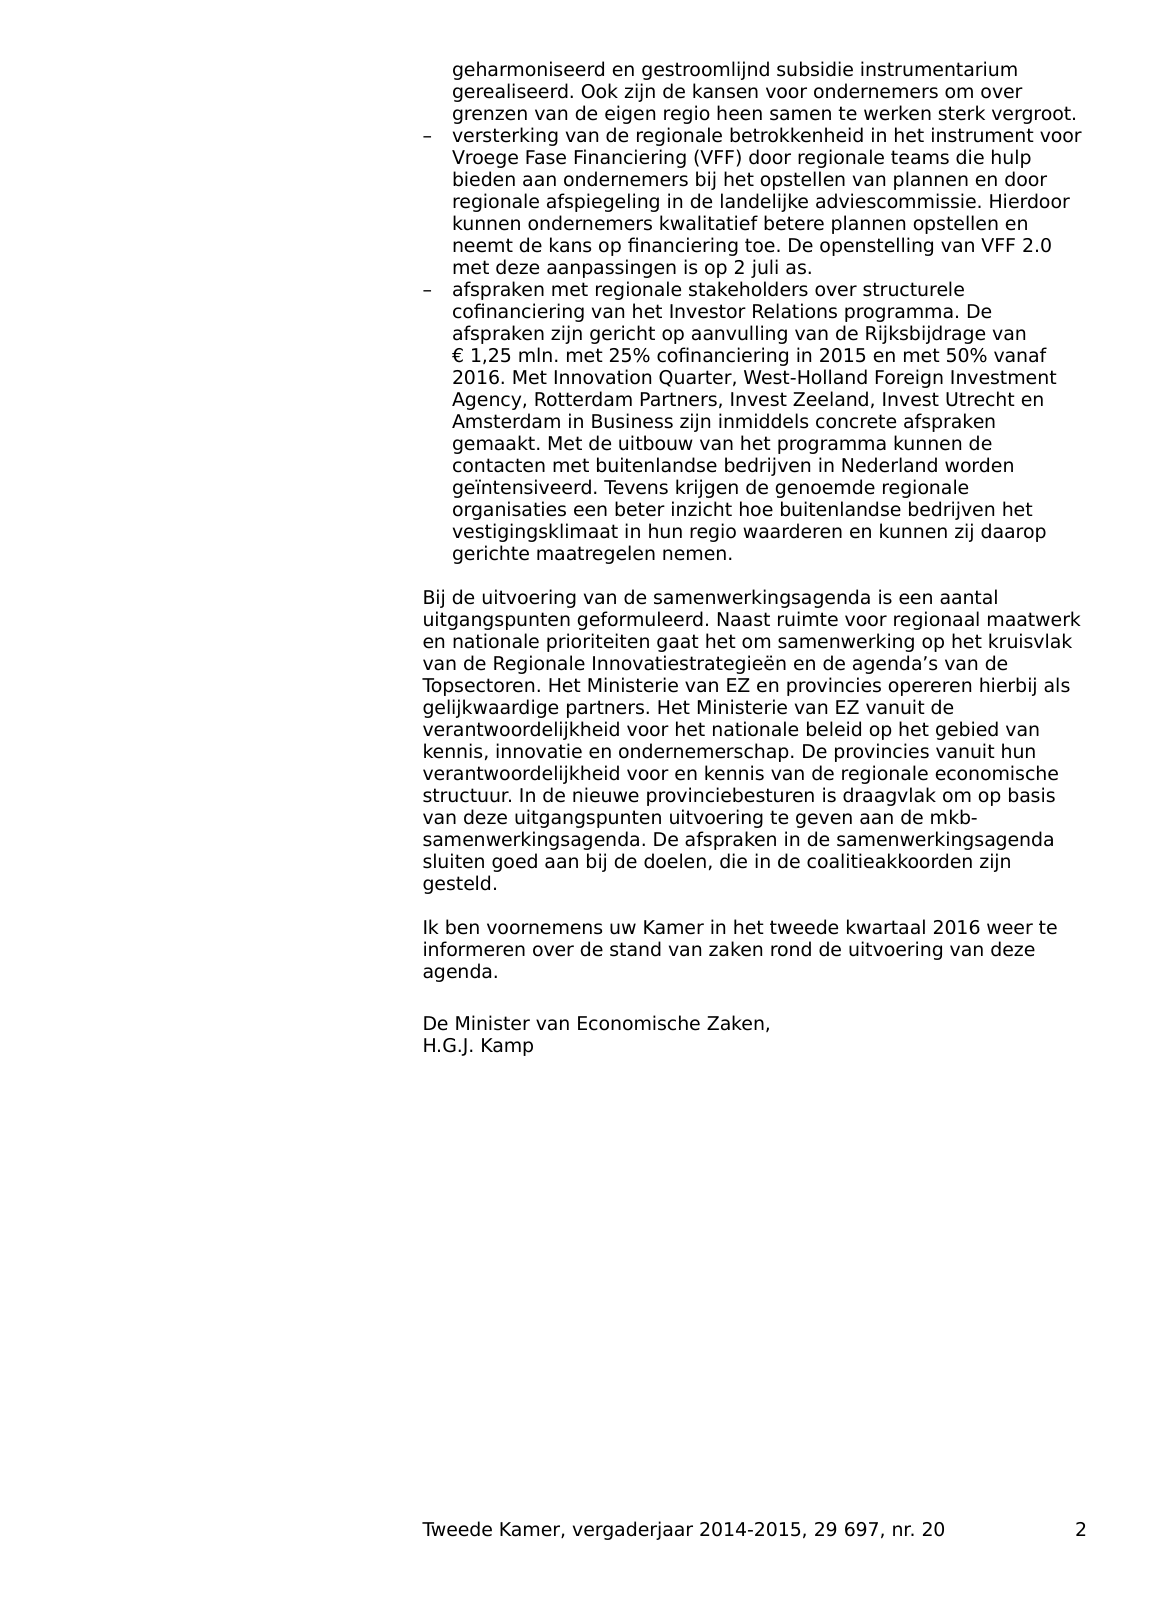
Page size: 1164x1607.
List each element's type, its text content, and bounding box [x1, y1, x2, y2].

text De Minister van Economische Zaken, H.G.J. Kamp [422, 1013, 1087, 1057]
text Ik ben voornemens uw Kamer in het tweede kwartaal 2016 weer te informeren over de stand van zaken rond de uitvoering van deze agenda. [422, 917, 1087, 983]
text Bij de uitvoering van de samenwerkingsagenda is een aantal uitgangspunten geformuleerd. Naast ruimte voor regionaal maatwerk en nationale prioriteiten gaat het om samenwerking op het kruisvlak van de Regionale Innovatiestrategieën en de agenda’s van de Topsectoren. Het Ministerie van EZ en provincies opereren hierbij als gelijkwaardige partners. Het Ministerie van EZ vanuit de verantwoordelijkheid voor het nationale beleid op het gebied van kennis, innovatie en ondernemerschap. De provincies vanuit hun verantwoordelijkheid voor en kennis van de regionale economische structuur. In de nieuwe provinciebesturen is draagvlak om op basis van deze uitgangspunten uitvoering te geven aan de mkb-samenwerkingsagenda. De afspraken in de samenwerkingsagenda sluiten goed aan bij de doelen, die in de coalitieakkoorden zijn gesteld. [422, 587, 1087, 894]
text – afspraken met regionale stakeholders over structurele cofinanciering van het Investor Relations programma. De afspraken zijn gericht op aanvulling van de Rijksbijdrage van € 1,25 mln. met 25% cofinanciering in 2015 en met 50% vanaf 2016. Met Innovation Quarter, West-Holland Foreign Investment Agency, Rotterdam Partners, Invest Zeeland, Invest Utrecht en Amsterdam in Business zijn inmiddels concrete afspraken gemaakt. Met de uitbouw van het programma kunnen de contacten met buitenlandse bedrijven in Nederland worden geïntensiveerd. Tevens krijgen de genoemde regionale organisaties een beter inzicht hoe buitenlandse bedrijven het vestigingsklimaat in hun regio waarderen en kunnen zij daarop gerichte maatregelen nemen. [422, 279, 1087, 564]
text – versterking van de regionale betrokkenheid in het instrument voor Vroege Fase Financiering (VFF) door regionale teams die hulp bieden aan ondernemers bij het opstellen van plannen en door regionale afspiegeling in de landelijke adviescommissie. Hierdoor kunnen ondernemers kwalitatief betere plannen opstellen en neemt de kans op financiering toe. De openstelling van VFF 2.0 met deze aanpassingen is op 2 juli as. [422, 125, 1087, 279]
text geharmoniseerd en gestroomlijnd subsidie instrumentarium gerealiseerd. Ook zijn de kansen voor ondernemers om over grenzen van de eigen regio heen samen te werken sterk vergroot. [422, 59, 1087, 125]
